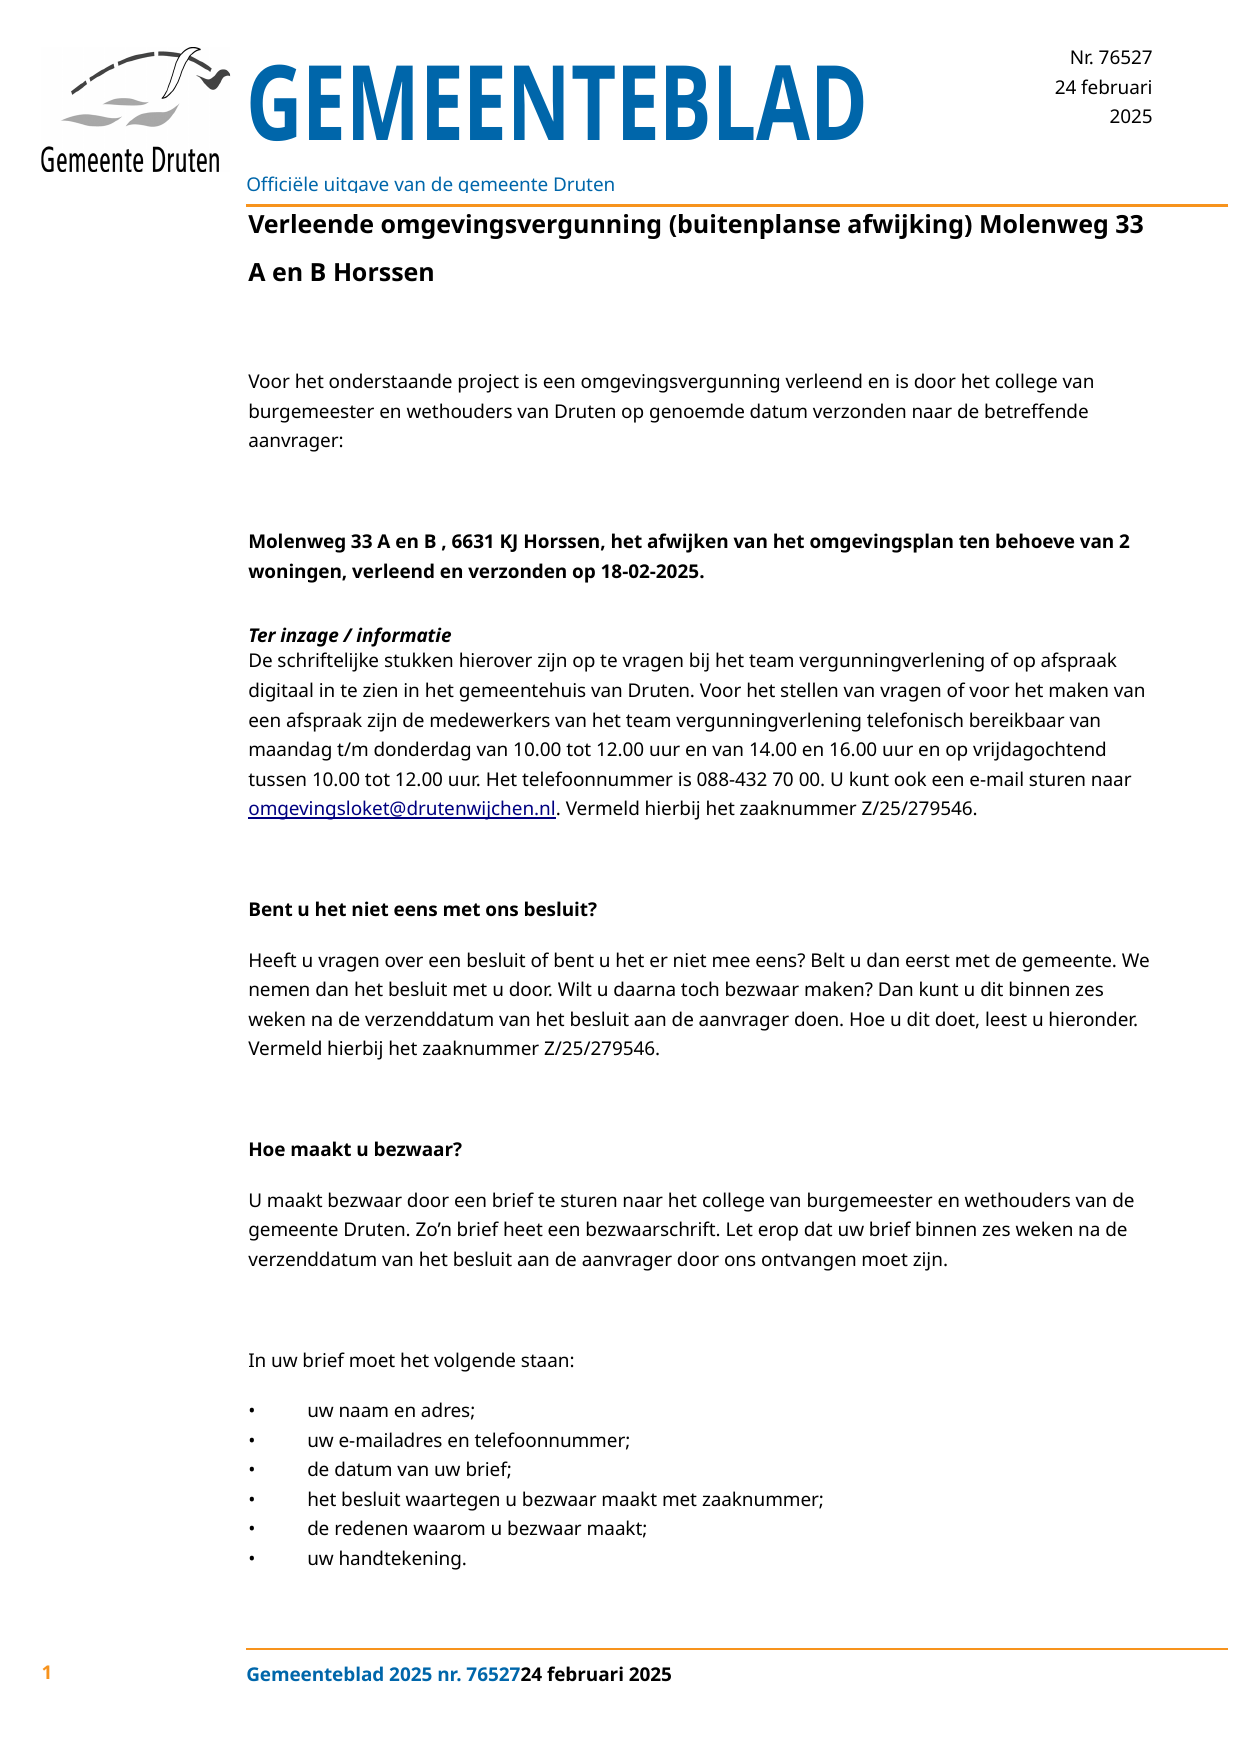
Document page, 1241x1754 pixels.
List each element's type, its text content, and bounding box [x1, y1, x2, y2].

text In uw brief moet het volgende staan: [248, 1347, 1152, 1372]
text Molenweg 33 A en B , 6631 KJ Horssen, het afwijken van het omgevingsplan ten behoeve van 2 woningen, verleend en verzonden op 18-02-2025. [248, 528, 1152, 584]
text Verleende omgevingsvergunning (buitenplanse afwijking) Molenweg 33 A en B Horssen [248, 207, 1152, 288]
list het besluit waartegen u bezwaar maakt met zaaknummer; [248, 1486, 1152, 1512]
text U maakt bezwaar door een brief te sturen naar het college van burgemeester en wethouders van de gemeente Druten. Zo’n brief heet een bezwaarschrift. Let erop dat uw brief binnen zes weken na de verzenddatum van het besluit aan de aanvrager door ons ontvangen moet zijn. [248, 1187, 1152, 1272]
text Heeft u vragen over een besluit of bent u het er niet mee eens? Belt u dan eerst met de gemeente. We nemen dan het besluit met u door. Wilt u daarna toch bezwaar maken? Dan kunt u dit binnen zes weken na de verzenddatum van het besluit aan de aanvrager doen. Hoe u dit doet, leest u hieronder. Vermeld hierbij het zaaknummer Z/25/279546. [248, 947, 1152, 1061]
picture [41, 47, 231, 172]
list de redenen waarom u bezwaar maakt; [248, 1516, 1152, 1541]
text Ter inzage / informatie [248, 622, 1152, 648]
list uw handtekening. [248, 1545, 1152, 1571]
list uw naam en adres; [248, 1397, 1152, 1423]
text De schriftelijke stukken hierover zijn op te vragen bij het team vergunningverlening of op afspraak digitaal in te zien in het gemeentehuis van Druten. Voor het stellen van vragen of voor het maken van een afspraak zijn de medewerkers van het team vergunningverlening telefonisch bereikbaar van maandag t/m donderdag van 10.00 tot 12.00 uur en van 14.00 en 16.00 uur en op vrijdagochtend tussen 10.00 tot 12.00 uur. Het telefoonnummer is 088-432 70 00. U kunt ook een e-mail sturen naar omgevingsloket@drutenwijchen.nl. Vermeld hierbij het zaaknummer Z/25/279546. [248, 648, 1152, 821]
text Bent u het niet eens met ons besluit? [248, 896, 1152, 922]
list uw e-mailadres en telefoonnummer; [248, 1427, 1152, 1452]
text Hoe maakt u bezwaar? [248, 1136, 1152, 1162]
list de datum van uw brief; [248, 1456, 1152, 1482]
text Voor het onderstaande project is een omgevingsvergunning verleend en is door het college van burgemeester en wethouders van Druten op genoemde datum verzonden naar de betreffende aanvrager: [248, 368, 1152, 453]
